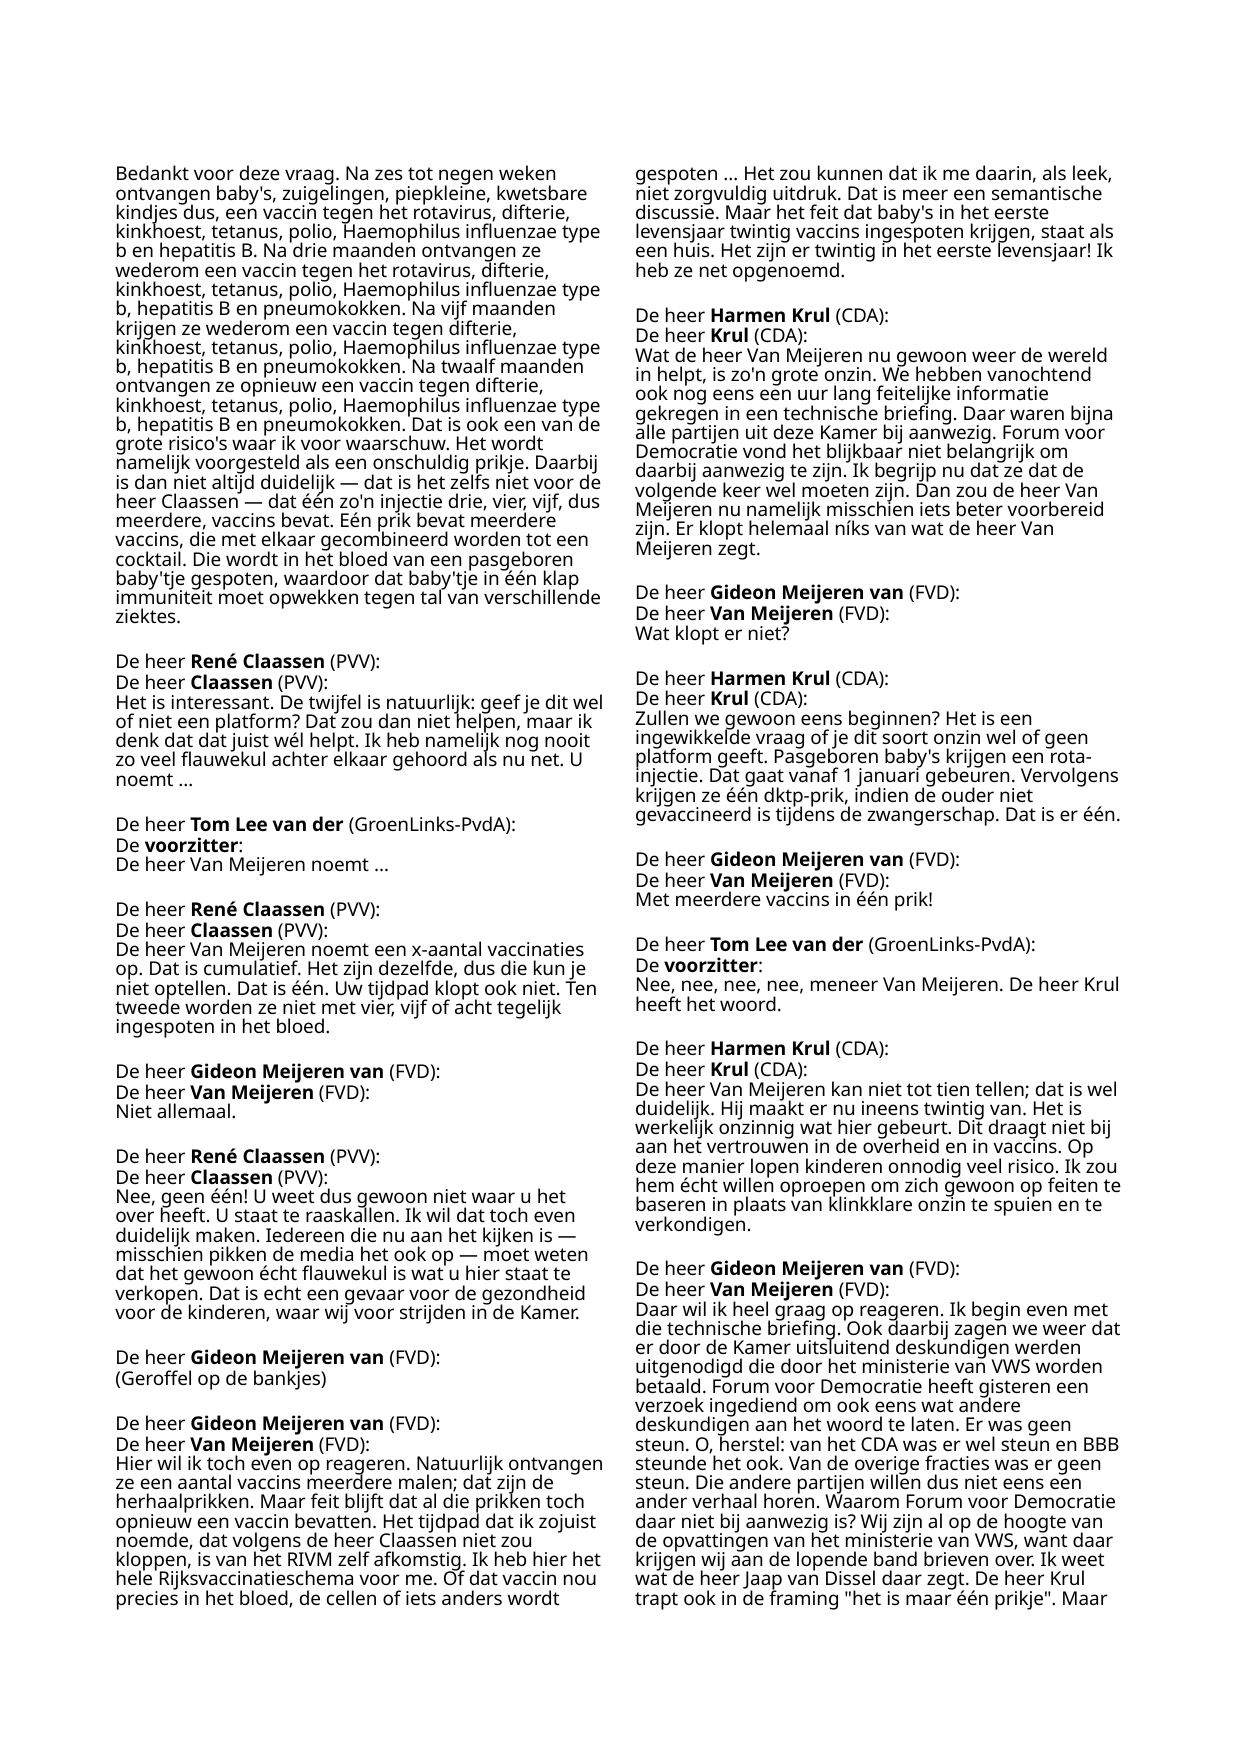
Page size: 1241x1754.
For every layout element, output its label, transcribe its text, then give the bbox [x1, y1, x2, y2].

text De heer Claassen (PVV): [115, 674, 605, 694]
text De heer Krul (CDA): [635, 1061, 1125, 1081]
text De heer Krul (CDA): [635, 690, 1125, 710]
text Wat de heer Van Meijeren nu gewoon weer de wereld in helpt, is zo'n grote onzin. We hebben vanochtend ook nog eens een uur lang feitelijke informatie gekregen in een technische briefing. Daar waren bijna alle partijen uit deze Kamer bij aanwezig. Forum voor Democratie vond het blijkbaar niet belangrijk om daarbij aanwezig te zijn. Ik begrijp nu dat ze dat de volgende keer wel moeten zijn. Dan zou de heer Van Meijeren nu namelijk misschien iets beter voorbereid zijn. Er klopt helemaal níks van wat de heer Van Meijeren zegt. [635, 347, 1125, 559]
text De heer René Claassen (PVV): [115, 896, 605, 922]
text De heer Van Meijeren noemt … [115, 856, 605, 875]
text De heer Harmen Krul (CDA): [635, 302, 1125, 327]
text De heer Van Meijeren (FVD): [635, 605, 1125, 624]
text Zullen we gewoon eens beginnen? Het is een ingewikkelde vraag of je dit soort onzin wel of geen platform geeft. Pasgeboren baby's krijgen een rota-injectie. Dat gaat vanaf 1 januari gebeuren. Vervolgens krijgen ze één dktp-prik, indien de ouder niet gevaccineerd is tijdens de zwangerschap. Dat is er één. [635, 710, 1125, 825]
text Met meerdere vaccins in één prik! [635, 891, 1125, 910]
text Daar wil ik heel graag op reageren. Ik begin even met die technische briefing. Ook daarbij zagen we weer dat er door de Kamer uitsluitend deskundigen werden uitgenodigd die door het ministerie van VWS worden betaald. Forum voor Democratie heeft gisteren een verzoek ingediend om ook eens wat andere deskundigen aan het woord te laten. Er was geen steun. O, herstel: van het CDA was er wel steun en BBB steunde het ook. Van de overige fracties was er geen steun. Die andere partijen willen dus niet eens een ander verhaal horen. Waarom Forum voor Democratie daar niet bij aanwezig is? Wij zijn al op de hoogte van de opvattingen van het ministerie van VWS, want daar krijgen wij aan de lopende band brieven over. Ik weet wat de heer Jaap van Dissel daar zegt. De heer Krul trapt ook in de framing "het is maar één prikje". Maar [635, 1301, 1125, 1609]
text Nee, nee, nee, nee, meneer Van Meijeren. De heer Krul heeft het woord. [635, 976, 1125, 1015]
text De heer Gideon Meijeren van (FVD): [115, 1058, 605, 1084]
text Wat klopt er niet? [635, 624, 1125, 644]
text De voorzitter: [115, 837, 605, 856]
text Niet allemaal. [115, 1103, 605, 1122]
text De heer Van Meijeren (FVD): [115, 1436, 605, 1455]
text De heer Gideon Meijeren van (FVD): [115, 1344, 605, 1370]
text De heer Van Meijeren noemt een x-aantal vaccinaties op. Dat is cumulatief. Het zijn dezelfde, dus die kun je niet optellen. Dat is één. Uw tijdpad klopt ook niet. Ten tweede worden ze niet met vier, vijf of acht tegelijk ingespoten in het bloed. [115, 941, 605, 1037]
text De heer Gideon Meijeren van (FVD): [115, 1410, 605, 1436]
text De heer Harmen Krul (CDA): [635, 1036, 1125, 1061]
text De heer Gideon Meijeren van (FVD): [635, 1256, 1125, 1281]
text De heer Van Meijeren (FVD): [635, 1281, 1125, 1301]
text De heer Van Meijeren (FVD): [115, 1084, 605, 1103]
text Nee, geen één! U weet dus gewoon niet waar u het over heeft. U staat te raaskallen. Ik wil dat toch even duidelijk maken. Iedereen die nu aan het kijken is — misschien pikken de media het ook op — moet weten dat het gewoon écht flauwekul is wat u hier staat te verkopen. Dat is echt een gevaar voor de gezondheid voor de kinderen, waar wij voor strijden in de Kamer. [115, 1188, 605, 1323]
text De heer René Claassen (PVV): [115, 1143, 605, 1169]
text De heer Van Meijeren kan niet tot tien tellen; dat is wel duidelijk. Hij maakt er nu ineens twintig van. Het is werkelijk onzinnig wat hier gebeurt. Dit draagt niet bij aan het vertrouwen in de overheid en in vaccins. Op deze manier lopen kinderen onnodig veel risico. Ik zou hem écht willen oproepen om zich gewoon op feiten te baseren in plaats van klinkklare onzin te spuien en te verkondigen. [635, 1081, 1125, 1235]
text Het is interessant. De twijfel is natuurlijk: geef je dit wel of niet een platform? Dat zou dan niet helpen, maar ik denk dat dat juist wél helpt. Ik heb namelijk nog nooit zo veel flauwekul achter elkaar gehoord als nu net. U noemt … [115, 694, 605, 790]
text De heer Tom Lee van der (GroenLinks-PvdA): [115, 811, 605, 837]
text De heer Claassen (PVV): [115, 922, 605, 941]
text Hier wil ik toch even op reageren. Natuurlijk ontvangen ze een aantal vaccins meerdere malen; dat zijn de herhaalprikken. Maar feit blijft dat al die prikken toch opnieuw een vaccin bevatten. Het tijdpad dat ik zojuist noemde, dat volgens de heer Claassen niet zou kloppen, is van het RIVM zelf afkomstig. Ik heb hier het hele Rijksvaccinatieschema voor me. Of dat vaccin nou precies in het bloed, de cellen of iets anders wordt [115, 1455, 605, 1609]
text De heer Claassen (PVV): [115, 1169, 605, 1188]
text De heer Krul (CDA): [635, 327, 1125, 347]
text Bedankt voor deze vraag. Na zes tot negen weken ontvangen baby's, zuigelingen, piepkleine, kwetsbare kindjes dus, een vaccin tegen het rotavirus, difterie, kinkhoest, tetanus, polio, Haemophilus influenzae type b en hepatitis B. Na drie maanden ontvangen ze wederom een vaccin tegen het rotavirus, difterie, kinkhoest, tetanus, polio, Haemophilus influenzae type b, hepatitis B en pneumokokken. Na vijf maanden krijgen ze wederom een vaccin tegen difterie, kinkhoest, tetanus, polio, Haemophilus influenzae type b, hepatitis B en pneumokokken. Na twaalf maanden ontvangen ze opnieuw een vaccin tegen difterie, kinkhoest, tetanus, polio, Haemophilus influenzae type b, hepatitis B en pneumokokken. Dat is ook een van de grote risico's waar ik voor waarschuw. Het wordt namelijk voorgesteld als een onschuldig prikje. Daarbij is dan niet altijd duidelijk — dat is het zelfs niet voor de heer Claassen — dat één zo'n injectie drie, vier, vijf, dus meerdere, vaccins bevat. Eén prik bevat meerdere vaccins, die met elkaar gecombineerd worden tot een cocktail. Die wordt in het bloed van een pasgeboren baby'tje gespoten, waardoor dat baby'tje in één klap immuniteit moet opwekken tegen tal van verschillende ziektes. [115, 165, 605, 628]
text De heer Van Meijeren (FVD): [635, 872, 1125, 891]
text De heer Harmen Krul (CDA): [635, 665, 1125, 690]
text (Geroffel op de bankjes) [115, 1370, 605, 1389]
text De heer René Claassen (PVV): [115, 649, 605, 674]
text gespoten … Het zou kunnen dat ik me daarin, als leek, niet zorgvuldig uitdruk. Dat is meer een semantische discussie. Maar het feit dat baby's in het eerste levensjaar twintig vaccins ingespoten krijgen, staat als een huis. Het zijn er twintig in het eerste levensjaar! Ik heb ze net opgenoemd. [635, 165, 1125, 281]
text De heer Tom Lee van der (GroenLinks-PvdA): [635, 931, 1125, 957]
text De voorzitter: [635, 957, 1125, 976]
text De heer Gideon Meijeren van (FVD): [635, 846, 1125, 872]
text De heer Gideon Meijeren van (FVD): [635, 579, 1125, 605]
